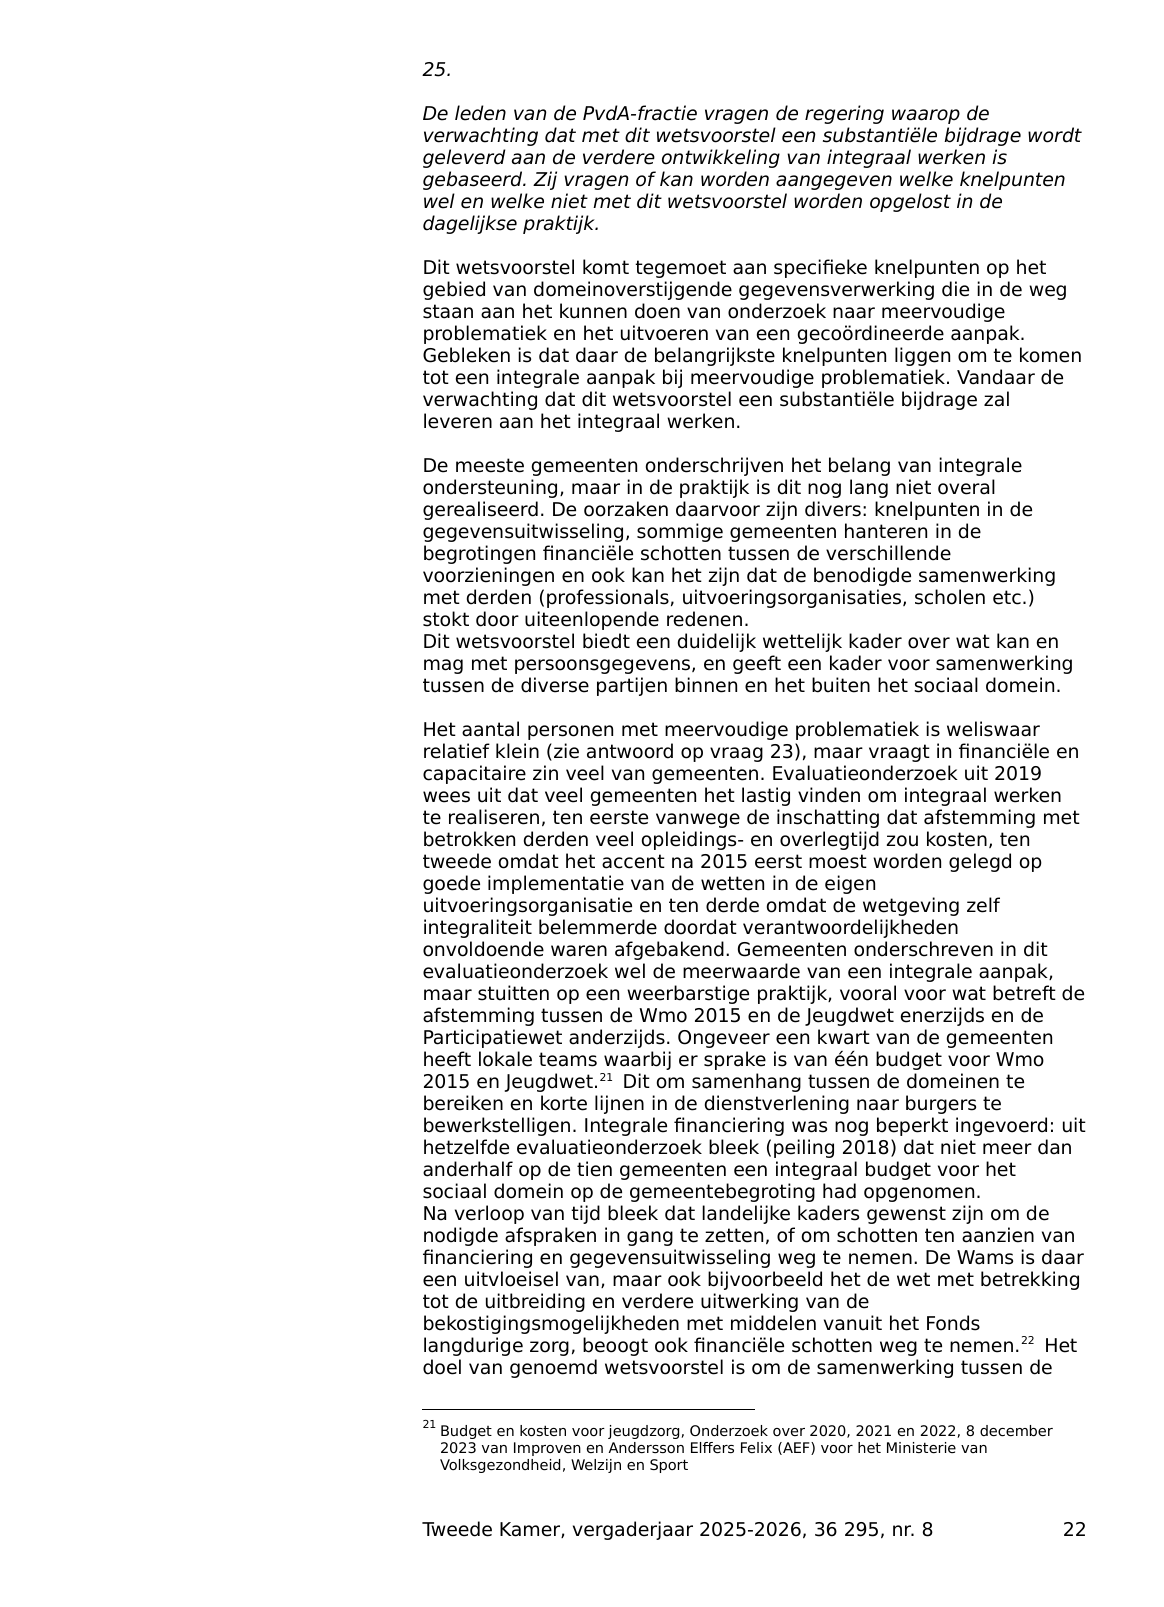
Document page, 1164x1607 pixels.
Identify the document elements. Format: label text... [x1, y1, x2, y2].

text Na verloop van tijd bleek dat landelijke kaders gewenst zijn om de nodigde afspraken in gang te zetten, of om schotten ten aanzien van financiering en gegevensuitwisseling weg te nemen. De Wams is daar een uitvloeisel van, maar ook bijvoorbeeld het de wet met betrekking tot de uitbreiding en verdere uitwerking van de bekostigingsmogelijkheden met middelen vanuit het Fonds langdurige zorg, beoogt ook financiële schotten weg te nemen. Het doel van genoemd wetsvoorstel is om de samenwerking tussen de [422, 1203, 1087, 1379]
text Dit wetsvoorstel komt tegemoet aan specifieke knelpunten op het gebied van domeinoverstijgende gegevensverwerking die in de weg staan aan het kunnen doen van onderzoek naar meervoudige problematiek en het uitvoeren van een gecoördineerde aanpak. Gebleken is dat daar de belangrijkste knelpunten liggen om te komen tot een integrale aanpak bij meervoudige problematiek. Vandaar de verwachting dat dit wetsvoorstel een substantiële bijdrage zal leveren aan het integraal werken. [422, 257, 1087, 433]
text De leden van de PvdA-fractie vragen de regering waarop de verwachting dat met dit wetsvoorstel een substantiële bijdrage wordt geleverd aan de verdere ontwikkeling van integraal werken is gebaseerd. Zij vragen of kan worden aangegeven welke knelpunten wel en welke niet met dit wetsvoorstel worden opgelost in de dagelijkse praktijk. [422, 103, 1087, 235]
text Dit wetsvoorstel biedt een duidelijk wettelijk kader over wat kan en mag met persoonsgegevens, en geeft een kader voor samenwerking tussen de diverse partijen binnen en het buiten het sociaal domein. [422, 631, 1087, 697]
text Het aantal personen met meervoudige problematiek is weliswaar relatief klein (zie antwoord op vraag 23), maar vraagt in financiële en capacitaire zin veel van gemeenten. Evaluatieonderzoek uit 2019 wees uit dat veel gemeenten het lastig vinden om integraal werken te realiseren, ten eerste vanwege de inschatting dat afstemming met betrokken derden veel opleidings- en overlegtijd zou kosten, ten tweede omdat het accent na 2015 eerst moest worden gelegd op goede implementatie van de wetten in de eigen uitvoeringsorganisatie en ten derde omdat de wetgeving zelf integraliteit belemmerde doordat verantwoordelijkheden onvoldoende waren afgebakend. Gemeenten onderschreven in dit evaluatieonderzoek wel de meerwaarde van een integrale aanpak, maar stuitten op een weerbarstige praktijk, vooral voor wat betreft de afstemming tussen de Wmo 2015 en de Jeugdwet enerzijds en de Participatiewet anderzijds. Ongeveer een kwart van de gemeenten heeft lokale teams waarbij er sprake is van één budget voor Wmo 2015 en Jeugdwet. Dit om samenhang tussen de domeinen te bereiken en korte lijnen in de dienstverlening naar burgers te bewerkstelligen. Integrale financiering was nog beperkt ingevoerd: uit hetzelfde evaluatieonderzoek bleek (peiling 2018) dat niet meer dan anderhalf op de tien gemeenten een integraal budget voor het sociaal domein op de gemeentebegroting had opgenomen. [422, 719, 1087, 1203]
text De meeste gemeenten onderschrijven het belang van integrale ondersteuning, maar in de praktijk is dit nog lang niet overal gerealiseerd. De oorzaken daarvoor zijn divers: knelpunten in de gegevensuitwisseling, sommige gemeenten hanteren in de begrotingen financiële schotten tussen de verschillende voorzieningen en ook kan het zijn dat de benodigde samenwerking met derden (professionals, uitvoeringsorganisaties, scholen etc.) stokt door uiteenlopende redenen. [422, 455, 1087, 631]
subtitle 25. [422, 59, 1087, 81]
text Budget en kosten voor jeugdzorg, Onderzoek over 2020, 2021 en 2022, 8 december 2023 van Improven en Andersson Elffers Felix (AEF) voor het Ministerie van Volksgezondheid, Welzijn en Sport [422, 1418, 1087, 1474]
